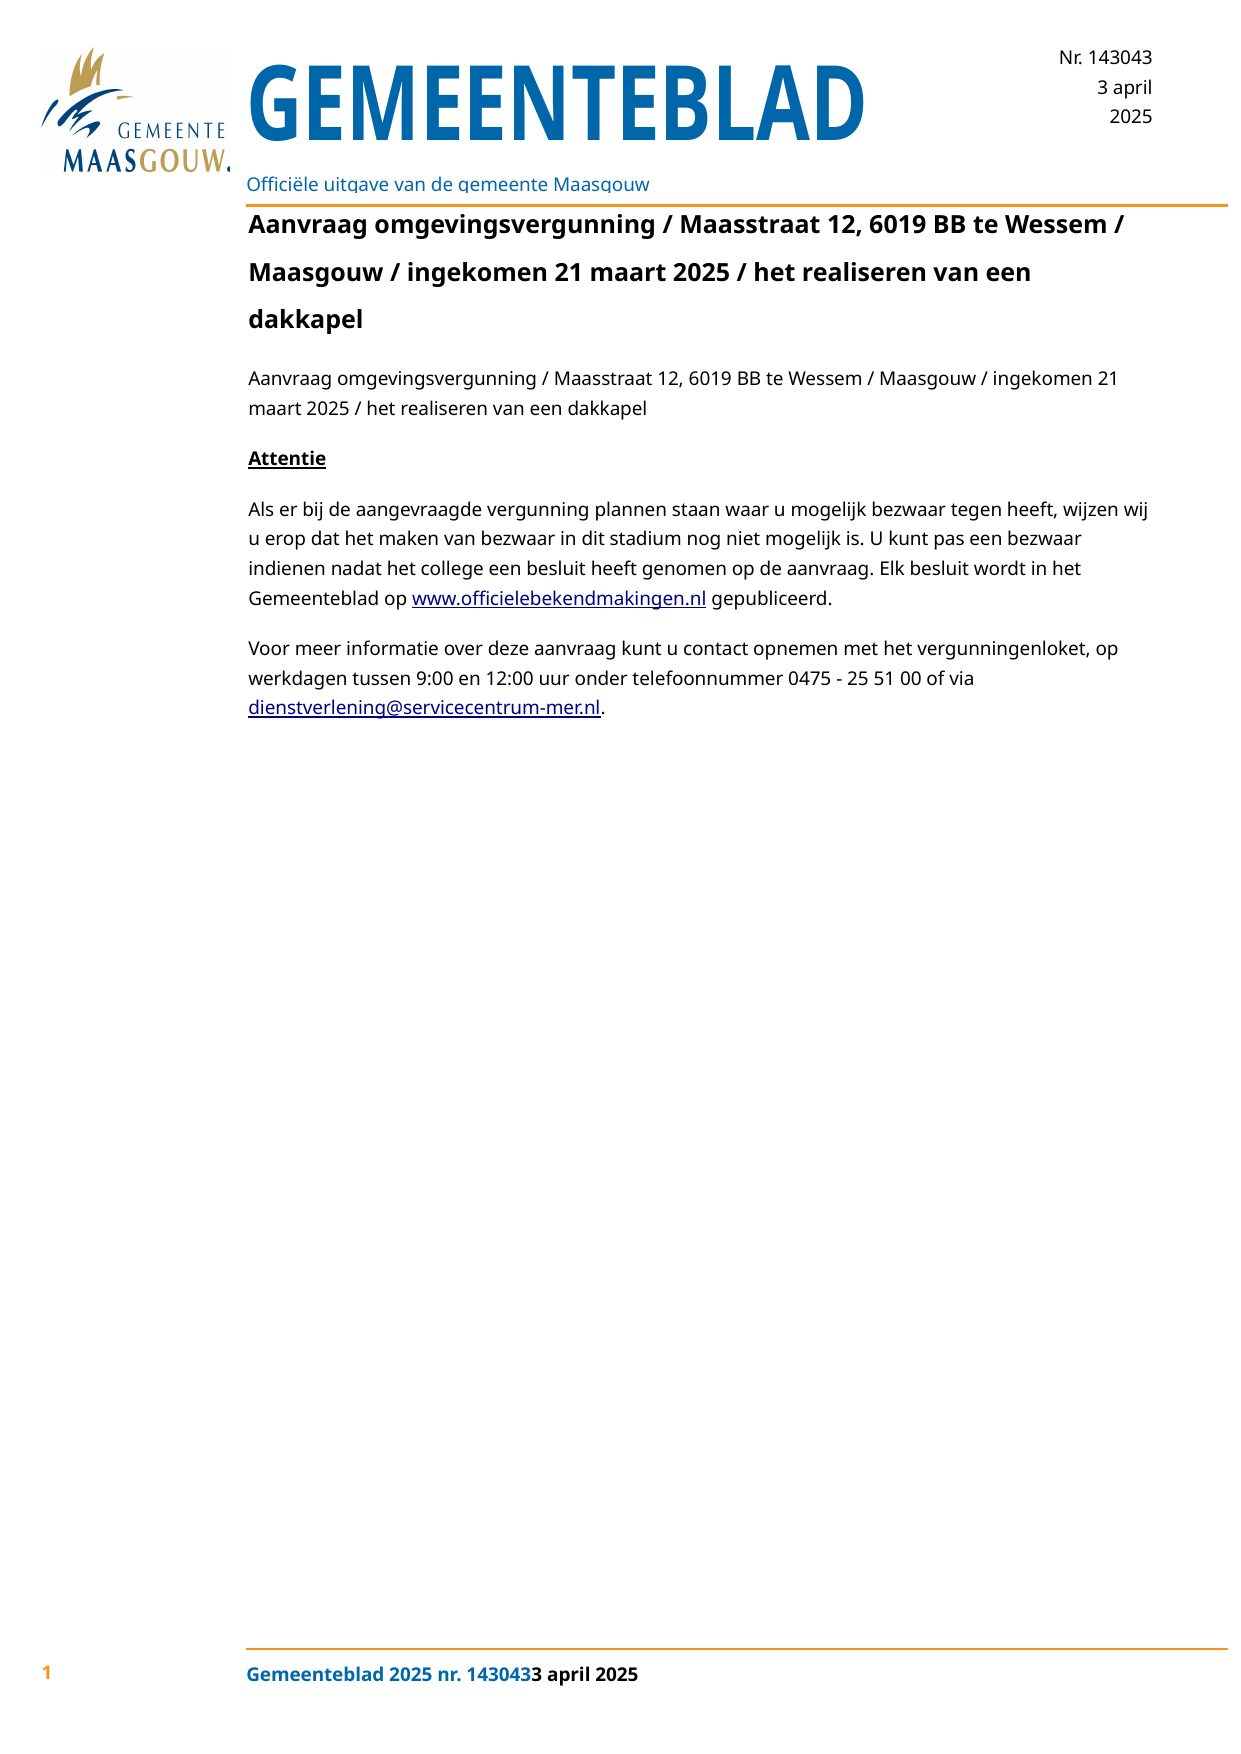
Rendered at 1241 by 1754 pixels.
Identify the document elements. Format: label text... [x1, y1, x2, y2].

text Aanvraag omgevingsvergunning / Maasstraat 12, 6019 BB te Wessem / Maasgouw / ingekomen 21 maart 2025 / het realiseren van een dakkapel [248, 366, 1152, 421]
text Voor meer informatie over deze aanvraag kunt u contact opnemen met het vergunningenloket, op werkdagen tussen 9:00 en 12:00 uur onder telefoonnummer 0475 - 25 51 00 of via dienstverlening@servicecentrum-mer.nl. [248, 635, 1152, 720]
picture [41, 47, 231, 172]
text Aanvraag omgevingsvergunning / Maasstraat 12, 6019 BB te Wessem / Maasgouw / ingekomen 21 maart 2025 / het realiseren van een dakkapel [248, 207, 1152, 336]
text Attentie [248, 446, 1152, 471]
text Als er bij de aangevraagde vergunning plannen staan waar u mogelijk bezwaar tegen heeft, wijzen wij u erop dat het maken van bezwaar in dit stadium nog niet mogelijk is. U kunt pas een bezwaar indienen nadat het college een besluit heeft genomen op de aanvraag. Elk besluit wordt in het Gemeenteblad op www.officielebekendmakingen.nl gepubliceerd. [248, 496, 1152, 610]
